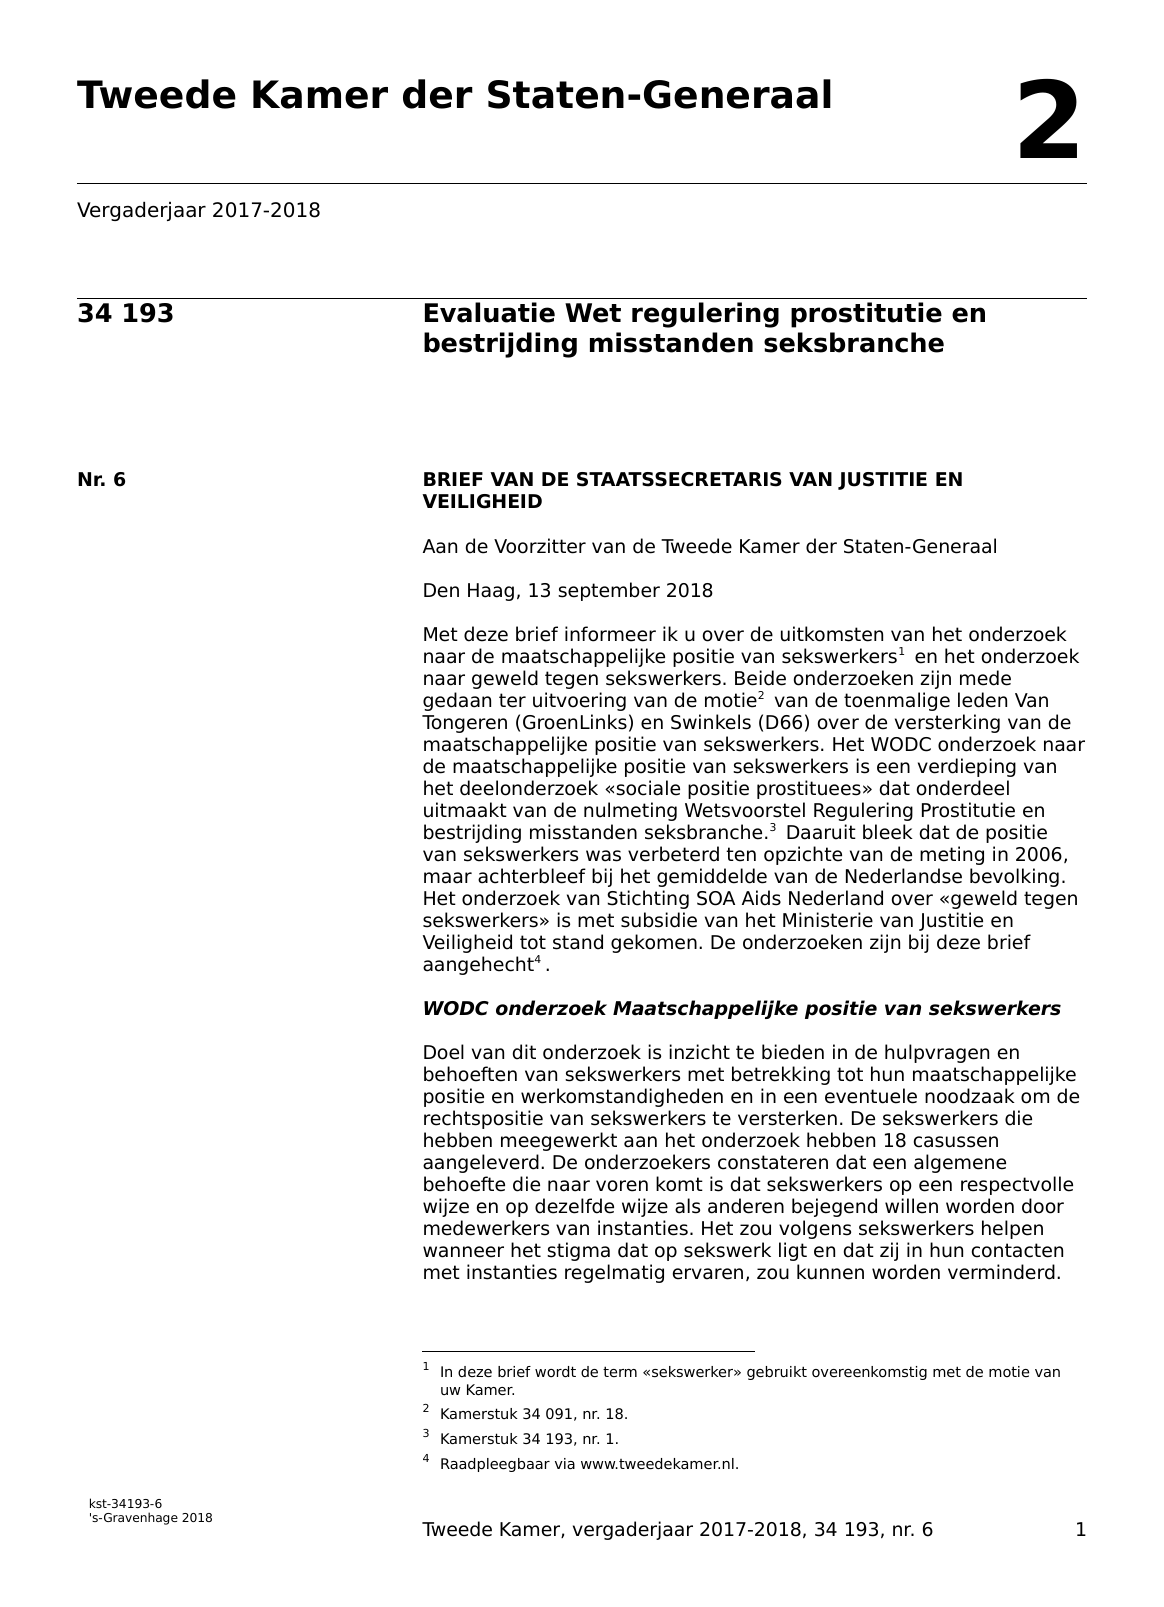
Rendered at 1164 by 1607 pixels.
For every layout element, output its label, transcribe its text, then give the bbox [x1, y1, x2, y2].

text Aan de Voorzitter van de Tweede Kamer der Staten-Generaal [422, 536, 1087, 557]
text Met deze brief informeer ik u over de uitkomsten van het onderzoek naar de maatschappelijke positie van sekswerkers en het onderzoek naar geweld tegen sekswerkers. Beide onderzoeken zijn mede gedaan ter uitvoering van de motie van de toenmalige leden Van Tongeren (GroenLinks) en Swinkels (D66) over de versterking van de maatschappelijke positie van sekswerkers. Het WODC onderzoek naar de maatschappelijke positie van sekswerkers is een verdieping van het deelonderzoek «sociale positie prostituees» dat onderdeel uitmaakt van de nulmeting Wetsvoorstel Regulering Prostitutie en bestrijding misstanden seksbranche. Daaruit bleek dat de positie van sekswerkers was verbeterd ten opzichte van de meting in 2006, maar achterbleef bij het gemiddelde van de Nederlandse bevolking. Het onderzoek van Stichting SOA Aids Nederland over «geweld tegen sekswerkers» is met subsidie van het Ministerie van Justitie en Veiligheid tot stand gekomen. De onderzoeken zijn bij deze brief aangehecht. [422, 624, 1087, 976]
table_header 2 [886, 59, 1087, 183]
text Kamerstuk 34 193, nr. 1. [422, 1427, 1087, 1449]
table_cell Vergaderjaar 2017-2018 [77, 184, 1087, 298]
text Doel van dit onderzoek is inzicht te bieden in de hulpvragen en behoeften van sekswerkers met betrekking tot hun maatschappelijke positie en werkomstandigheden en in een eventuele noodzaak om de rechtspositie van sekswerkers te versterken. De sekswerkers die hebben meegewerkt aan het onderzoek hebben 18 casussen aangeleverd. De onderzoekers constateren dat een algemene behoefte die naar voren komt is dat sekswerkers op een respectvolle wijze en op dezelfde wijze als anderen bejegend willen worden door medewerkers van instanties. Het zou volgens sekswerkers helpen wanneer het stigma dat op sekswerk ligt en dat zij in hun contacten met instanties regelmatig ervaren, zou kunnen worden verminderd. [422, 1042, 1087, 1284]
subtitle WODC onderzoek Maatschappelijke positie van sekswerkers [422, 998, 1087, 1020]
text Den Haag, 13 september 2018 [422, 580, 1087, 602]
text kst-34193-6 [88, 1497, 323, 1511]
table_header Tweede Kamer der Staten-Generaal [77, 59, 886, 183]
subtitle 34 193 Evaluatie Wet regulering prostitutie en bestrijding misstanden seksbranche [77, 299, 1087, 358]
text In deze brief wordt de term «sekswerker» gebruikt overeenkomstig met de motie van uw Kamer. [422, 1360, 1087, 1399]
text Kamerstuk 34 091, nr. 18. [422, 1402, 1087, 1424]
subtitle Nr. 6 BRIEF VAN DE STAATSSECRETARIS VAN JUSTITIE EN VEILIGHEID [77, 469, 1087, 513]
text 's-Gravenhage 2018 [88, 1511, 323, 1525]
text Raadpleegbaar via www.tweedekamer.nl. [422, 1452, 1087, 1474]
